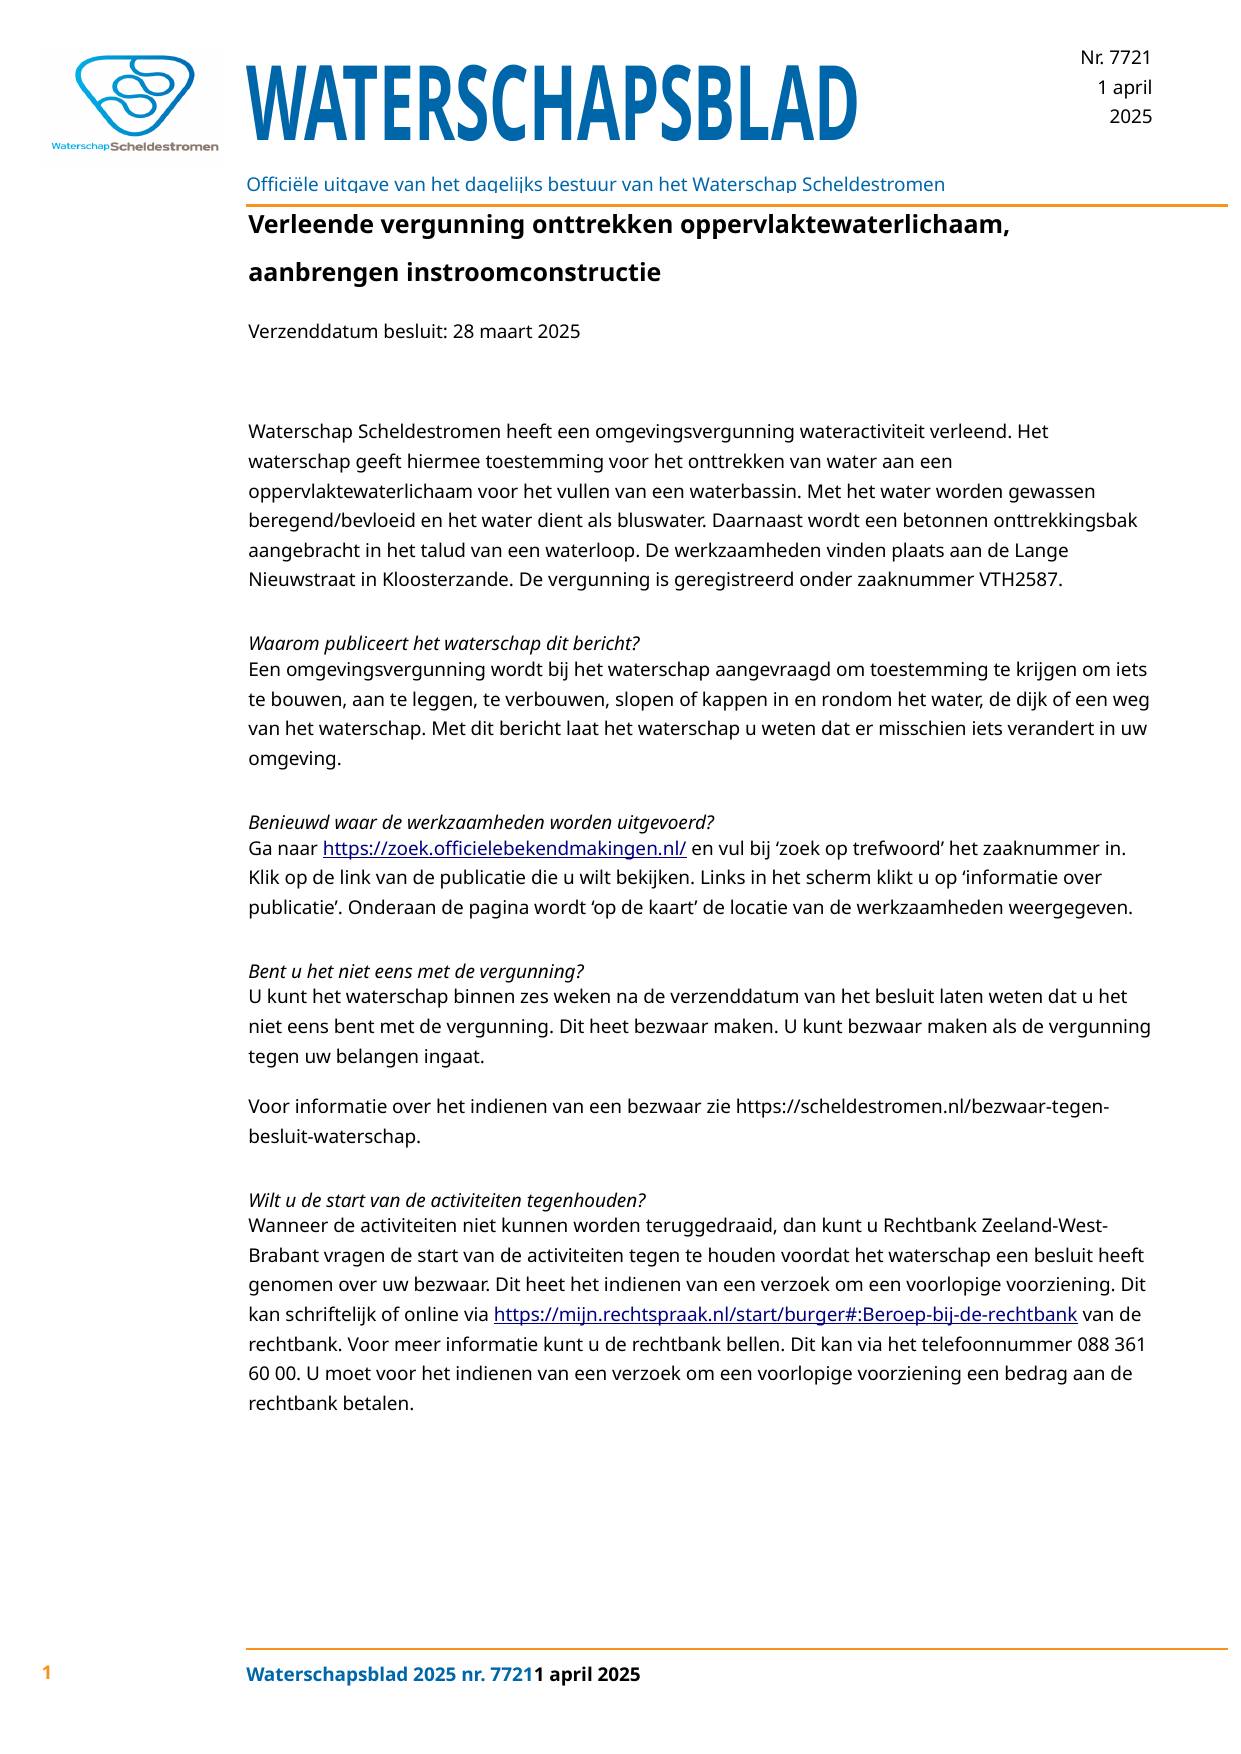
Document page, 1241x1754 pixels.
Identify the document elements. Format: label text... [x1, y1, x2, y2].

picture [41, 47, 231, 172]
text Een omgevingsvergunning wordt bij het waterschap aangevraagd om toestemming te krijgen om iets te bouwen, aan te leggen, te verbouwen, slopen of kappen in en rondom het water, de dijk of een weg van het waterschap. Met dit bericht laat het waterschap u weten dat er misschien iets verandert in uw omgeving. [248, 656, 1152, 771]
text Wanneer de activiteiten niet kunnen worden teruggedraaid, dan kunt u Rechtbank Zeeland-West-Brabant vragen de start van de activiteiten tegen te houden voordat het waterschap een besluit heeft genomen over uw bezwaar. Dit heet het indienen van een verzoek om een voorlopige voorziening. Dit kan schriftelijk of online via https://mijn.rechtspraak.nl/start/burger#:Beroep-bij-de-rechtbank van de rechtbank. Voor meer informatie kunt u de rechtbank bellen. Dit kan via het telefoonnummer 088 361 60 00. U moet voor het indienen van een verzoek om een voorlopige voorziening een bedrag aan de rechtbank betalen. [248, 1212, 1152, 1416]
text Bent u het niet eens met de vergunning? [248, 958, 1152, 984]
text Benieuwd waar de werkzaamheden worden uitgevoerd? [248, 809, 1152, 835]
text Ga naar https://zoek.officielebekendmakingen.nl/ en vul bij ‘zoek op trefwoord’ het zaaknummer in. Klik op de link van de publicatie die u wilt bekijken. Links in het scherm klikt u op ‘informatie over publicatie’. Onderaan de pagina wordt ‘op de kaart’ de locatie van de werkzaamheden weergegeven. [248, 835, 1152, 920]
text Wilt u de start van de activiteiten tegenhouden? [248, 1187, 1152, 1212]
text Waarom publiceert het waterschap dit bericht? [248, 631, 1152, 656]
text Verzenddatum besluit: 28 maart 2025 [248, 318, 1152, 344]
text Verleende vergunning onttrekken oppervlaktewaterlichaam, aanbrengen instroomconstructie [248, 207, 1152, 288]
text Waterschap Scheldestromen heeft een omgevingsvergunning wateractiviteit verleend. Het waterschap geeft hiermee toestemming voor het onttrekken van water aan een oppervlaktewaterlichaam voor het vullen van een waterbassin. Met het water worden gewassen beregend/bevloeid en het water dient als bluswater. Daarnaast wordt een betonnen onttrekkingsbak aangebracht in het talud van een waterloop. De werkzaamheden vinden plaats aan de Lange Nieuwstraat in Kloosterzande. De vergunning is geregistreerd onder zaaknummer VTH2587. [248, 419, 1152, 592]
text U kunt het waterschap binnen zes weken na de verzenddatum van het besluit laten weten dat u het niet eens bent met de vergunning. Dit heet bezwaar maken. U kunt bezwaar maken als de vergunning tegen uw belangen ingaat. [248, 984, 1152, 1068]
text Voor informatie over het indienen van een bezwaar zie https://scheldestromen.nl/bezwaar-tegen-besluit-waterschap. [248, 1093, 1152, 1148]
